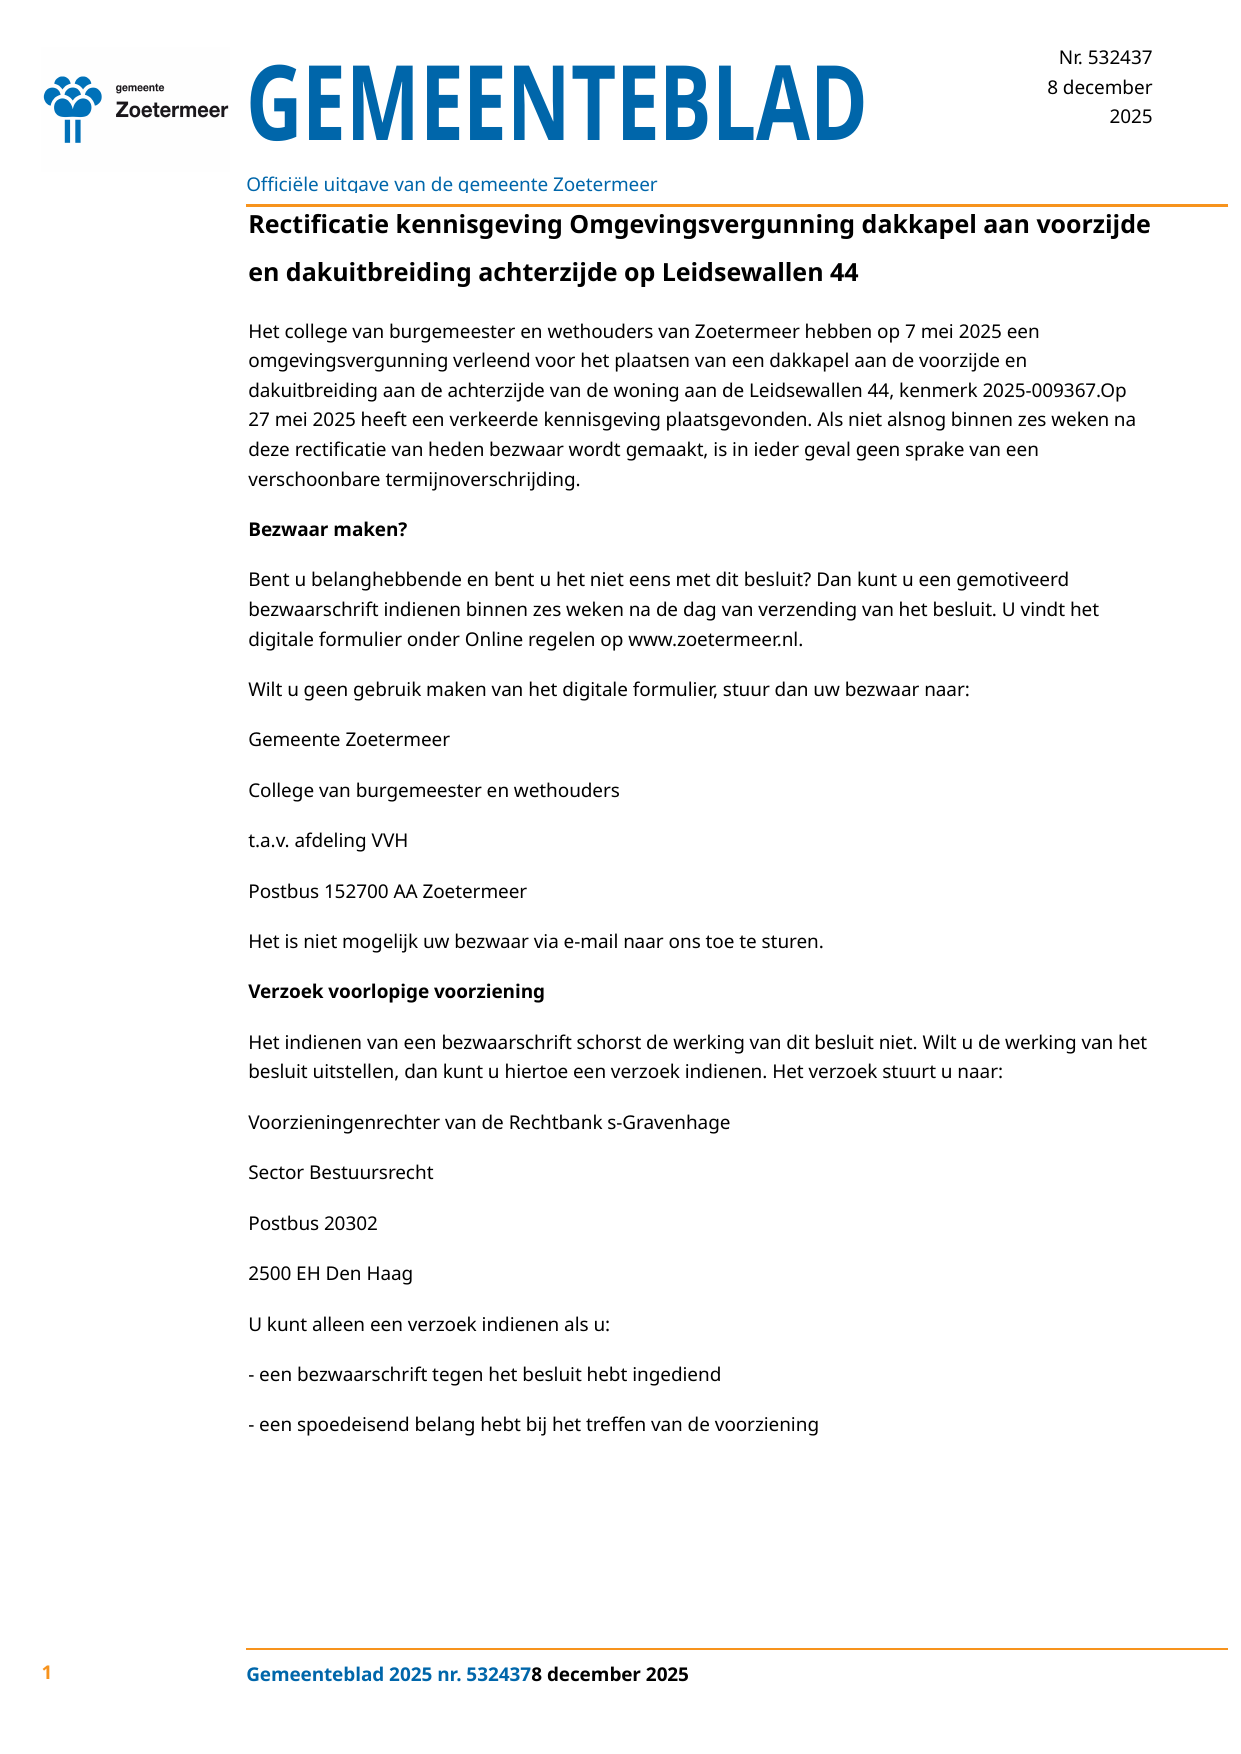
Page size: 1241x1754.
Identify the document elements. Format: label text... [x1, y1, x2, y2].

picture [41, 47, 231, 172]
text U kunt alleen een verzoek indienen als u: [248, 1311, 1152, 1337]
text Bent u belanghebbende en bent u het niet eens met dit besluit? Dan kunt u een gemotiveerd bezwaarschrift indienen binnen zes weken na de dag van verzending van het besluit. U vindt het digitale formulier onder Online regelen op www.zoetermeer.nl. [248, 567, 1152, 652]
text Rectificatie kennisgeving Omgevingsvergunning dakkapel aan voorzijde en dakuitbreiding achterzijde op Leidsewallen 44 [248, 207, 1152, 288]
text Gemeente Zoetermeer [248, 727, 1152, 752]
text - een spoedeisend belang hebt bij het treffen van de voorziening [248, 1412, 1152, 1437]
text Postbus 152700 AA Zoetermeer [248, 878, 1152, 904]
text Het indienen van een bezwaarschrift schorst de werking van dit besluit niet. Wilt u de werking van het besluit uitstellen, dan kunt u hiertoe een verzoek indienen. Het verzoek stuurt u naar: [248, 1029, 1152, 1084]
text Wilt u geen gebruik maken van het digitale formulier, stuur dan uw bezwaar naar: [248, 676, 1152, 702]
text Postbus 20302 [248, 1210, 1152, 1236]
text Sector Bestuursrecht [248, 1159, 1152, 1185]
text 2500 EH Den Haag [248, 1260, 1152, 1286]
text Het is niet mogelijk uw bezwaar via e-mail naar ons toe te sturen. [248, 928, 1152, 954]
text - een bezwaarschrift tegen het besluit hebt ingediend [248, 1361, 1152, 1387]
text Verzoek voorlopige voorziening [248, 979, 1152, 1004]
text College van burgemeester en wethouders [248, 777, 1152, 803]
text Bezwaar maken? [248, 516, 1152, 542]
text Voorzieningenrechter van de Rechtbank s-Gravenhage [248, 1109, 1152, 1135]
text Het college van burgemeester en wethouders van Zoetermeer hebben op 7 mei 2025 een omgevingsvergunning verleend voor het plaatsen van een dakkapel aan de voorzijde en dakuitbreiding aan de achterzijde van de woning aan de Leidsewallen 44, kenmerk 2025-009367.Op 27 mei 2025 heeft een verkeerde kennisgeving plaatsgevonden. Als niet alsnog binnen zes weken na deze rectificatie van heden bezwaar wordt gemaakt, is in ieder geval geen sprake van een verschoonbare termijnoverschrijding. [248, 318, 1152, 492]
text t.a.v. afdeling VVH [248, 827, 1152, 853]
